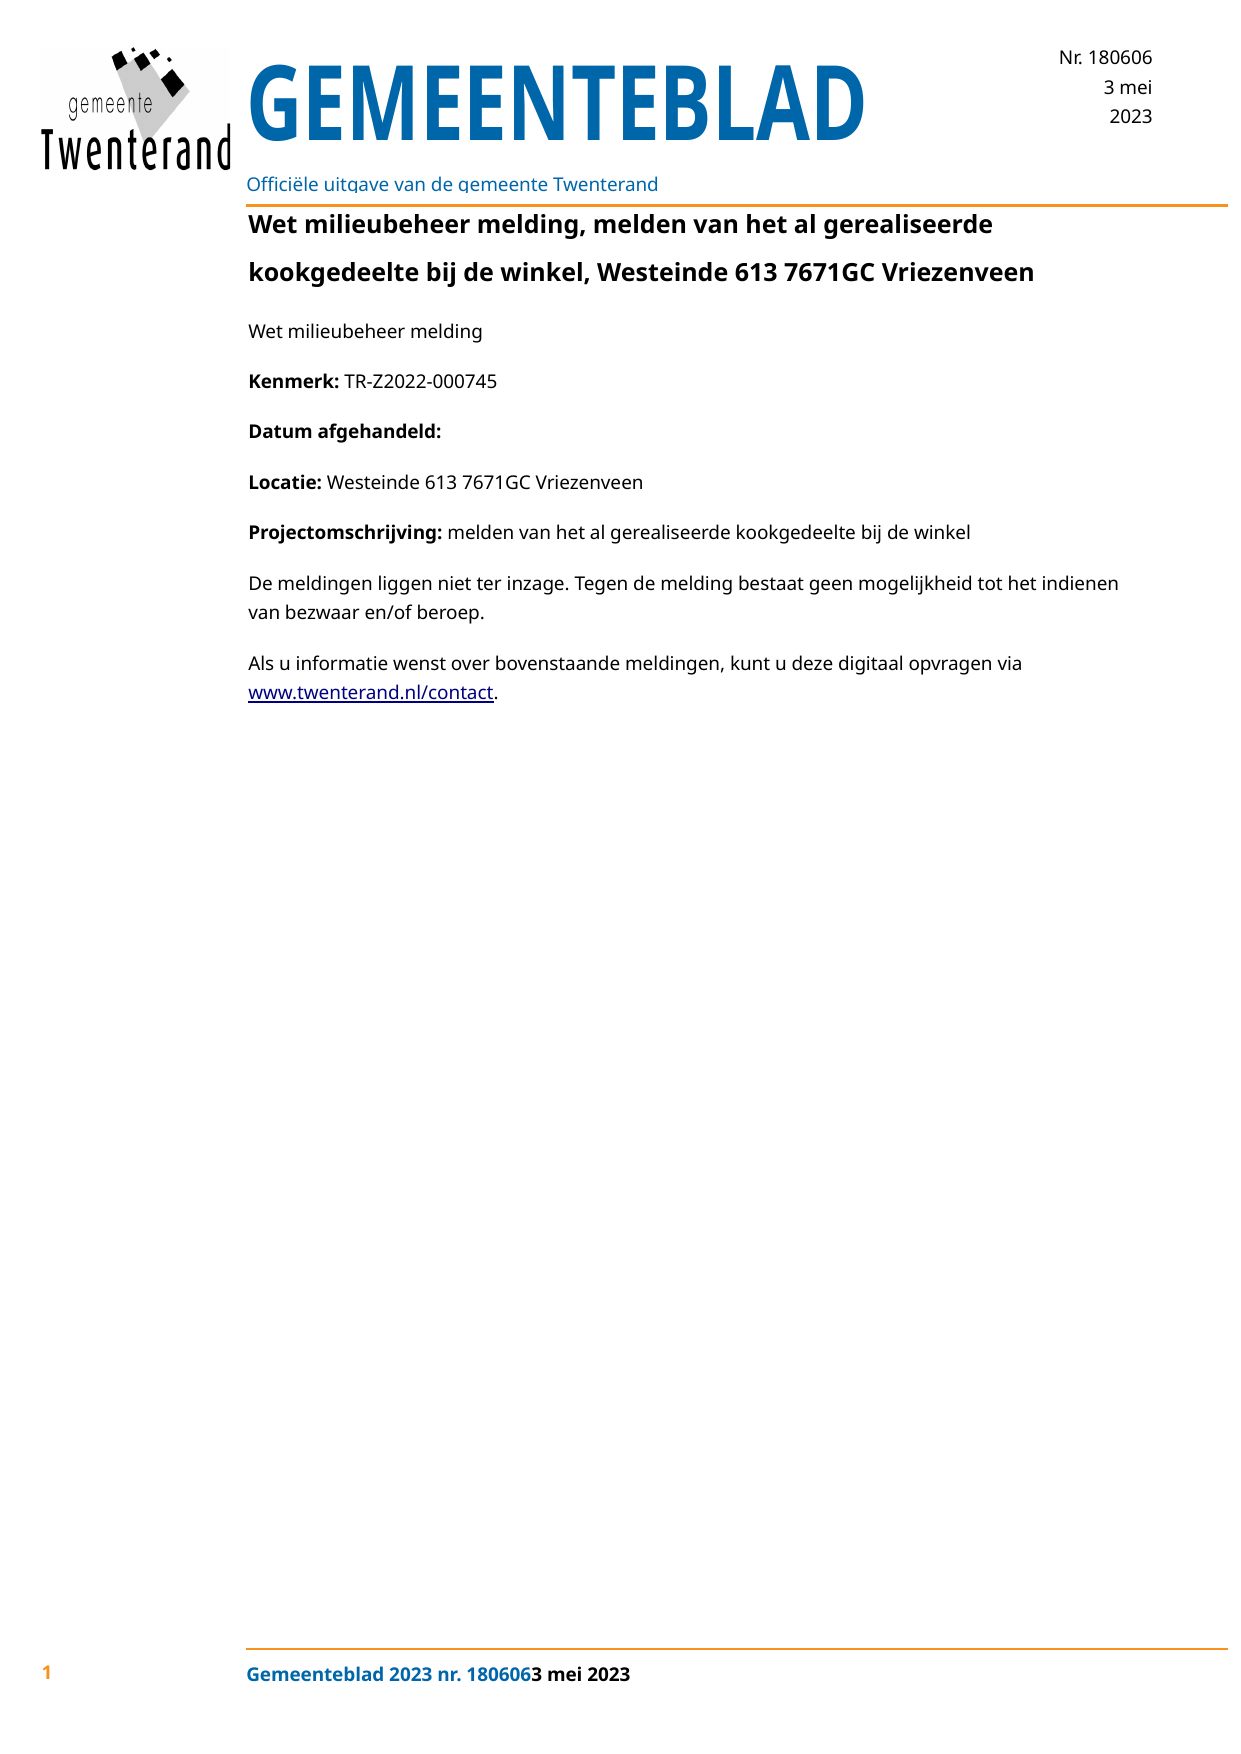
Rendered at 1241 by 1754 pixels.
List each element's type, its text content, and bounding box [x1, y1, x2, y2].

picture [41, 47, 231, 172]
text De meldingen liggen niet ter inzage. Tegen de melding bestaat geen mogelijkheid tot het indienen van bezwaar en/of beroep. [248, 570, 1152, 625]
text Projectomschrijving: melden van het al gerealiseerde kookgedeelte bij de winkel [248, 519, 1152, 545]
text Wet milieubeheer melding [248, 318, 1152, 344]
text Datum afgehandeld: [248, 419, 1152, 444]
text Kenmerk: TR-Z2022-000745 [248, 368, 1152, 394]
text Als u informatie wenst over bovenstaande meldingen, kunt u deze digitaal opvragen via www.twenterand.nl/contact. [248, 650, 1152, 705]
text Locatie: Westeinde 613 7671GC Vriezenveen [248, 469, 1152, 495]
text Wet milieubeheer melding, melden van het al gerealiseerde kookgedeelte bij de winkel, Westeinde 613 7671GC Vriezenveen [248, 207, 1152, 288]
